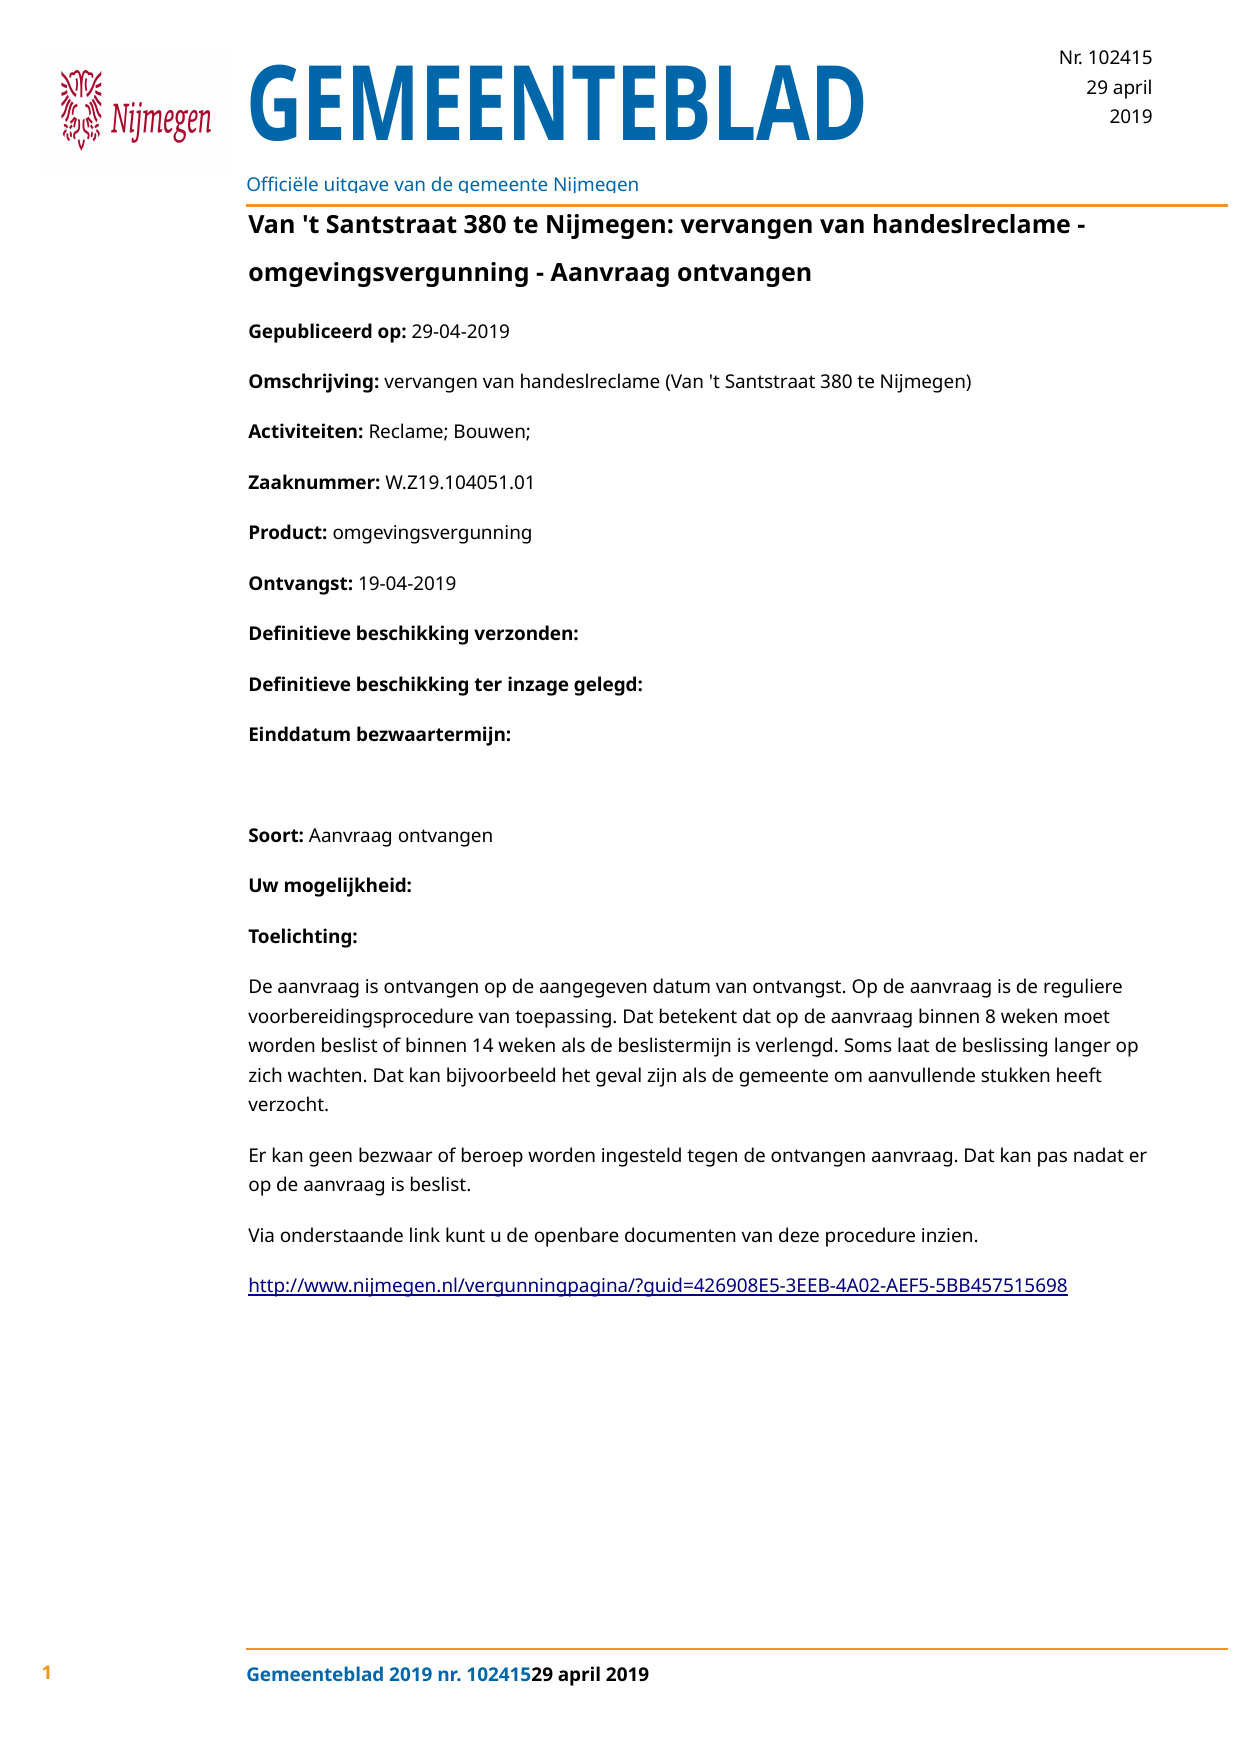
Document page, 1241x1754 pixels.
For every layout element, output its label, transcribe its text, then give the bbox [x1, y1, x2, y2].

text Ontvangst: 19-04-2019 [248, 570, 1152, 596]
picture [41, 47, 231, 172]
text Definitieve beschikking verzonden: [248, 620, 1152, 646]
text Soort: Aanvraag ontvangen [248, 822, 1152, 848]
text Van 't Santstraat 380 te Nijmegen: vervangen van handeslreclame - omgevingsvergunning - Aanvraag ontvangen [248, 207, 1152, 288]
text Zaaknummer: W.Z19.104051.01 [248, 469, 1152, 495]
text Gepubliceerd op: 29-04-2019 [248, 318, 1152, 344]
text Via onderstaande link kunt u de openbare documenten van deze procedure inzien. [248, 1222, 1152, 1248]
text http://www.nijmegen.nl/vergunningpagina/?guid=426908E5-3EEB-4A02-AEF5-5BB457515698 [248, 1272, 1152, 1298]
text Activiteiten: Reclame; Bouwen; [248, 419, 1152, 444]
text Toelichting: [248, 923, 1152, 949]
text Einddatum bezwaartermijn: [248, 721, 1152, 747]
text Definitieve beschikking ter inzage gelegd: [248, 671, 1152, 697]
text Product: omgevingsvergunning [248, 519, 1152, 545]
text De aanvraag is ontvangen op de aangegeven datum van ontvangst. Op de aanvraag is de reguliere voorbereidingsprocedure van toepassing. Dat betekent dat op de aanvraag binnen 8 weken moet worden beslist of binnen 14 weken als de beslistermijn is verlengd. Soms laat de beslissing langer op zich wachten. Dat kan bijvoorbeeld het geval zijn als de gemeente om aanvullende stukken heeft verzocht. [248, 973, 1152, 1117]
text Uw mogelijkheid: [248, 872, 1152, 898]
text Omschrijving: vervangen van handeslreclame (Van 't Santstraat 380 te Nijmegen) [248, 368, 1152, 394]
text Er kan geen bezwaar of beroep worden ingesteld tegen de ontvangen aanvraag. Dat kan pas nadat er op de aanvraag is beslist. [248, 1142, 1152, 1197]
